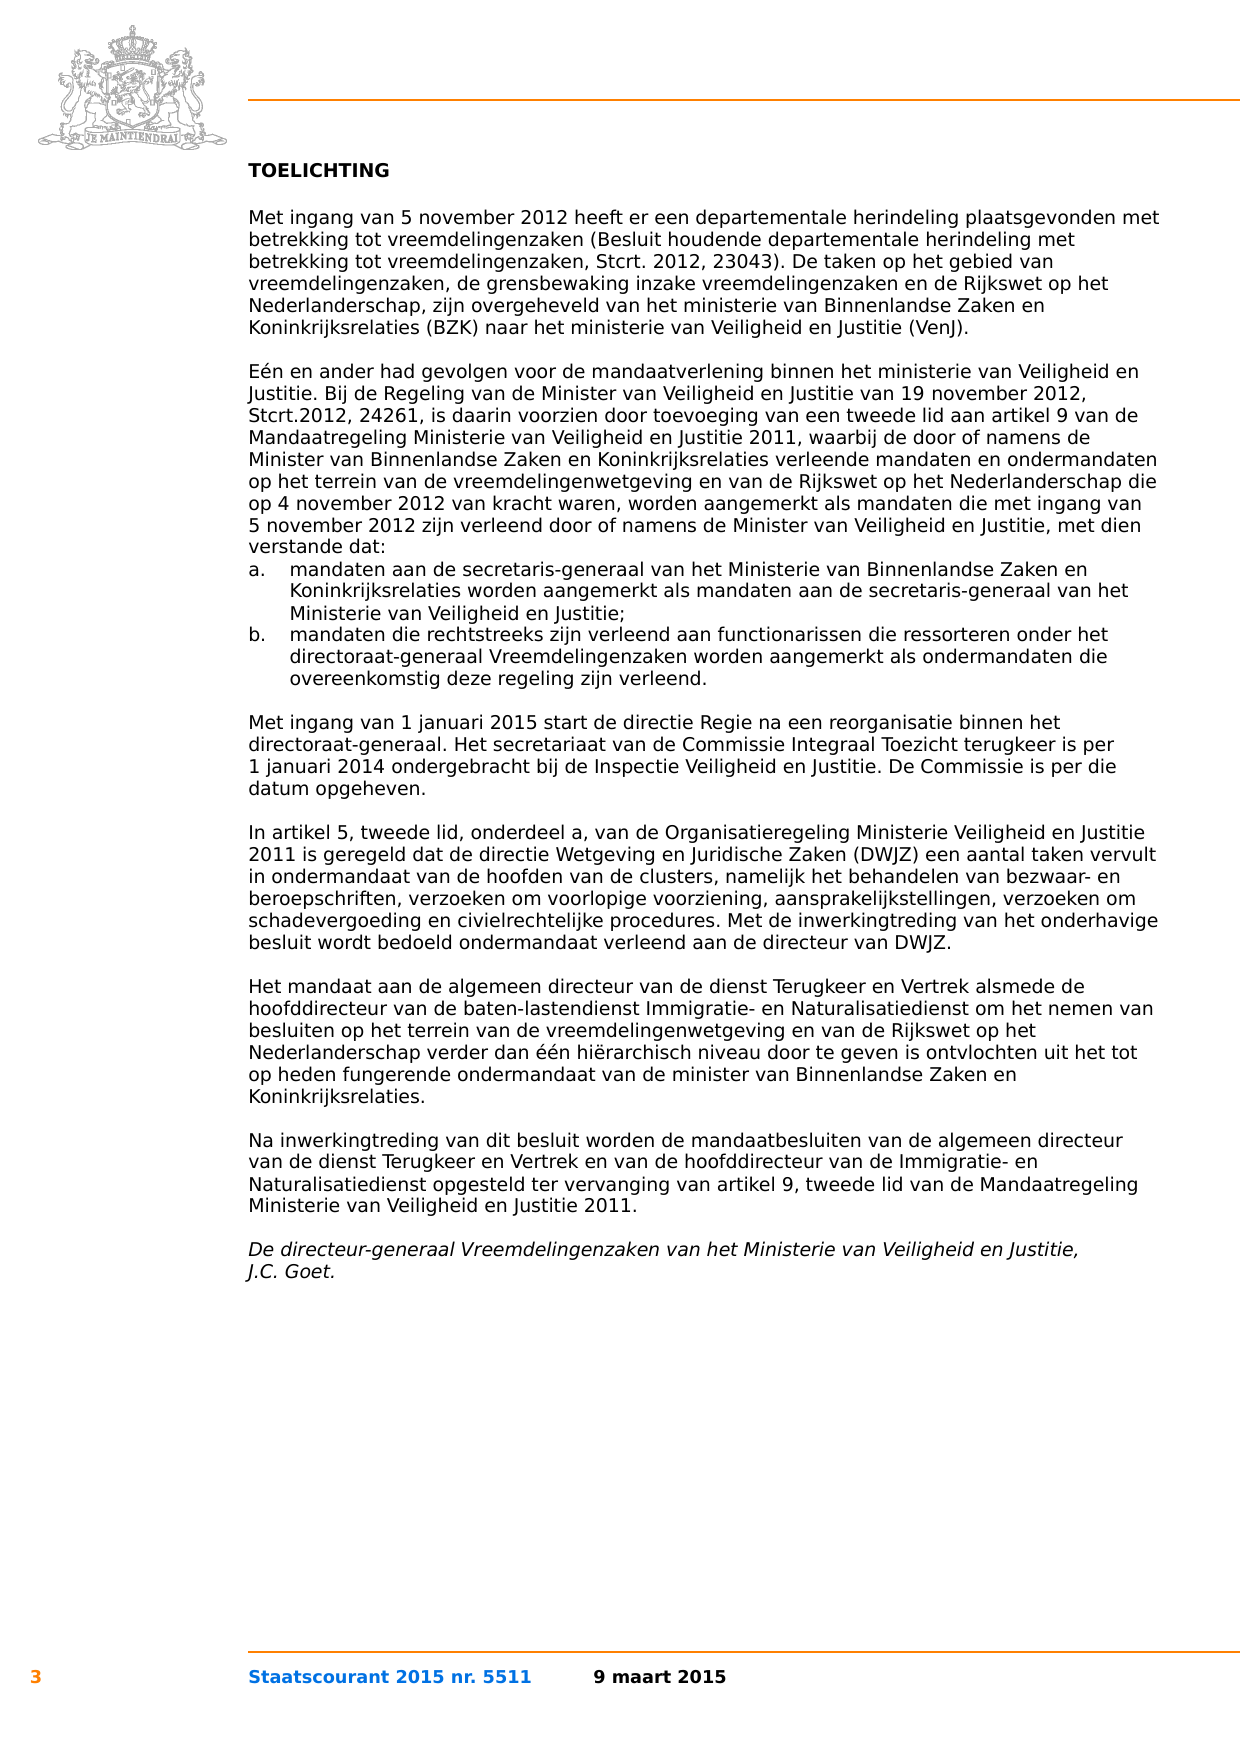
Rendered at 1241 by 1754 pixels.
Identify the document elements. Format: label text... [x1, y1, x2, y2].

text Eén en ander had gevolgen voor de mandaatverlening binnen het ministerie van Veiligheid en Justitie. Bij de Regeling van de Minister van Veiligheid en Justitie van 19 november 2012, Stcrt.2012, 24261, is daarin voorzien door toevoeging van een tweede lid aan artikel 9 van de Mandaatregeling Ministerie van Veiligheid en Justitie 2011, waarbij de door of namens de Minister van Binnenlandse Zaken en Koninkrijksrelaties verleende mandaten en ondermandaten op het terrein van de vreemdelingenwetgeving en van de Rijkswet op het Nederlanderschap die op 4 november 2012 van kracht waren, worden aangemerkt als mandaten die met ingang van 5 november 2012 zijn verleend door of namens de Minister van Veiligheid en Justitie, met dien verstande dat: [248, 361, 1163, 558]
subtitle TOELICHTING [248, 160, 1163, 182]
picture [38, 25, 227, 150]
text De directeur-generaal Vreemdelingenzaken van het Ministerie van Veiligheid en Justitie, J.C. Goet. [248, 1239, 1163, 1283]
text In artikel 5, tweede lid, onderdeel a, van de Organisatieregeling Ministerie Veiligheid en Justitie 2011 is geregeld dat de directie Wetgeving en Juridische Zaken (DWJZ) een aantal taken vervult in ondermandaat van de hoofden van de clusters, namelijk het behandelen van bezwaar- en beroepschriften, verzoeken om voorlopige voorziening, aansprakelijkstellingen, verzoeken om schadevergoeding en civielrechtelijke procedures. Met de inwerkingtreding van het onderhavige besluit wordt bedoeld ondermandaat verleend aan de directeur van DWJZ. [248, 822, 1163, 954]
text Het mandaat aan de algemeen directeur van de dienst Terugkeer en Vertrek alsmede de hoofddirecteur van de baten-lastendienst Immigratie- en Naturalisatiedienst om het nemen van besluiten op het terrein van de vreemdelingenwetgeving en van de Rijkswet op het Nederlanderschap verder dan één hiërarchisch niveau door te geven is ontvlochten uit het tot op heden fungerende ondermandaat van de minister van Binnenlandse Zaken en Koninkrijksrelaties. [248, 976, 1163, 1108]
text a. mandaten aan de secretaris-generaal van het Ministerie van Binnenlandse Zaken en Koninkrijksrelaties worden aangemerkt als mandaten aan de secretaris-generaal van het Ministerie van Veiligheid en Justitie; [248, 558, 1163, 624]
text Na inwerkingtreding van dit besluit worden de mandaatbesluiten van de algemeen directeur van de dienst Terugkeer en Vertrek en van de hoofddirecteur van de Immigratie- en Naturalisatiedienst opgesteld ter vervanging van artikel 9, tweede lid van de Mandaatregeling Ministerie van Veiligheid en Justitie 2011. [248, 1129, 1163, 1217]
text Met ingang van 5 november 2012 heeft er een departementale herindeling plaatsgevonden met betrekking tot vreemdelingenzaken (Besluit houdende departementale herindeling met betrekking tot vreemdelingenzaken, Stcrt. 2012, 23043). De taken op het gebied van vreemdelingenzaken, de grensbewaking inzake vreemdelingenzaken en de Rijkswet op het Nederlanderschap, zijn overgeheveld van het ministerie van Binnenlandse Zaken en Koninkrijksrelaties (BZK) naar het ministerie van Veiligheid en Justitie (VenJ). [248, 207, 1163, 339]
text b. mandaten die rechtstreeks zijn verleend aan functionarissen die ressorteren onder het directoraat-generaal Vreemdelingenzaken worden aangemerkt als ondermandaten die overeenkomstig deze regeling zijn verleend. [248, 624, 1163, 690]
text Met ingang van 1 januari 2015 start de directie Regie na een reorganisatie binnen het directoraat-generaal. Het secretariaat van de Commissie Integraal Toezicht terugkeer is per 1 januari 2014 ondergebracht bij de Inspectie Veiligheid en Justitie. De Commissie is per die datum opgeheven. [248, 712, 1163, 800]
